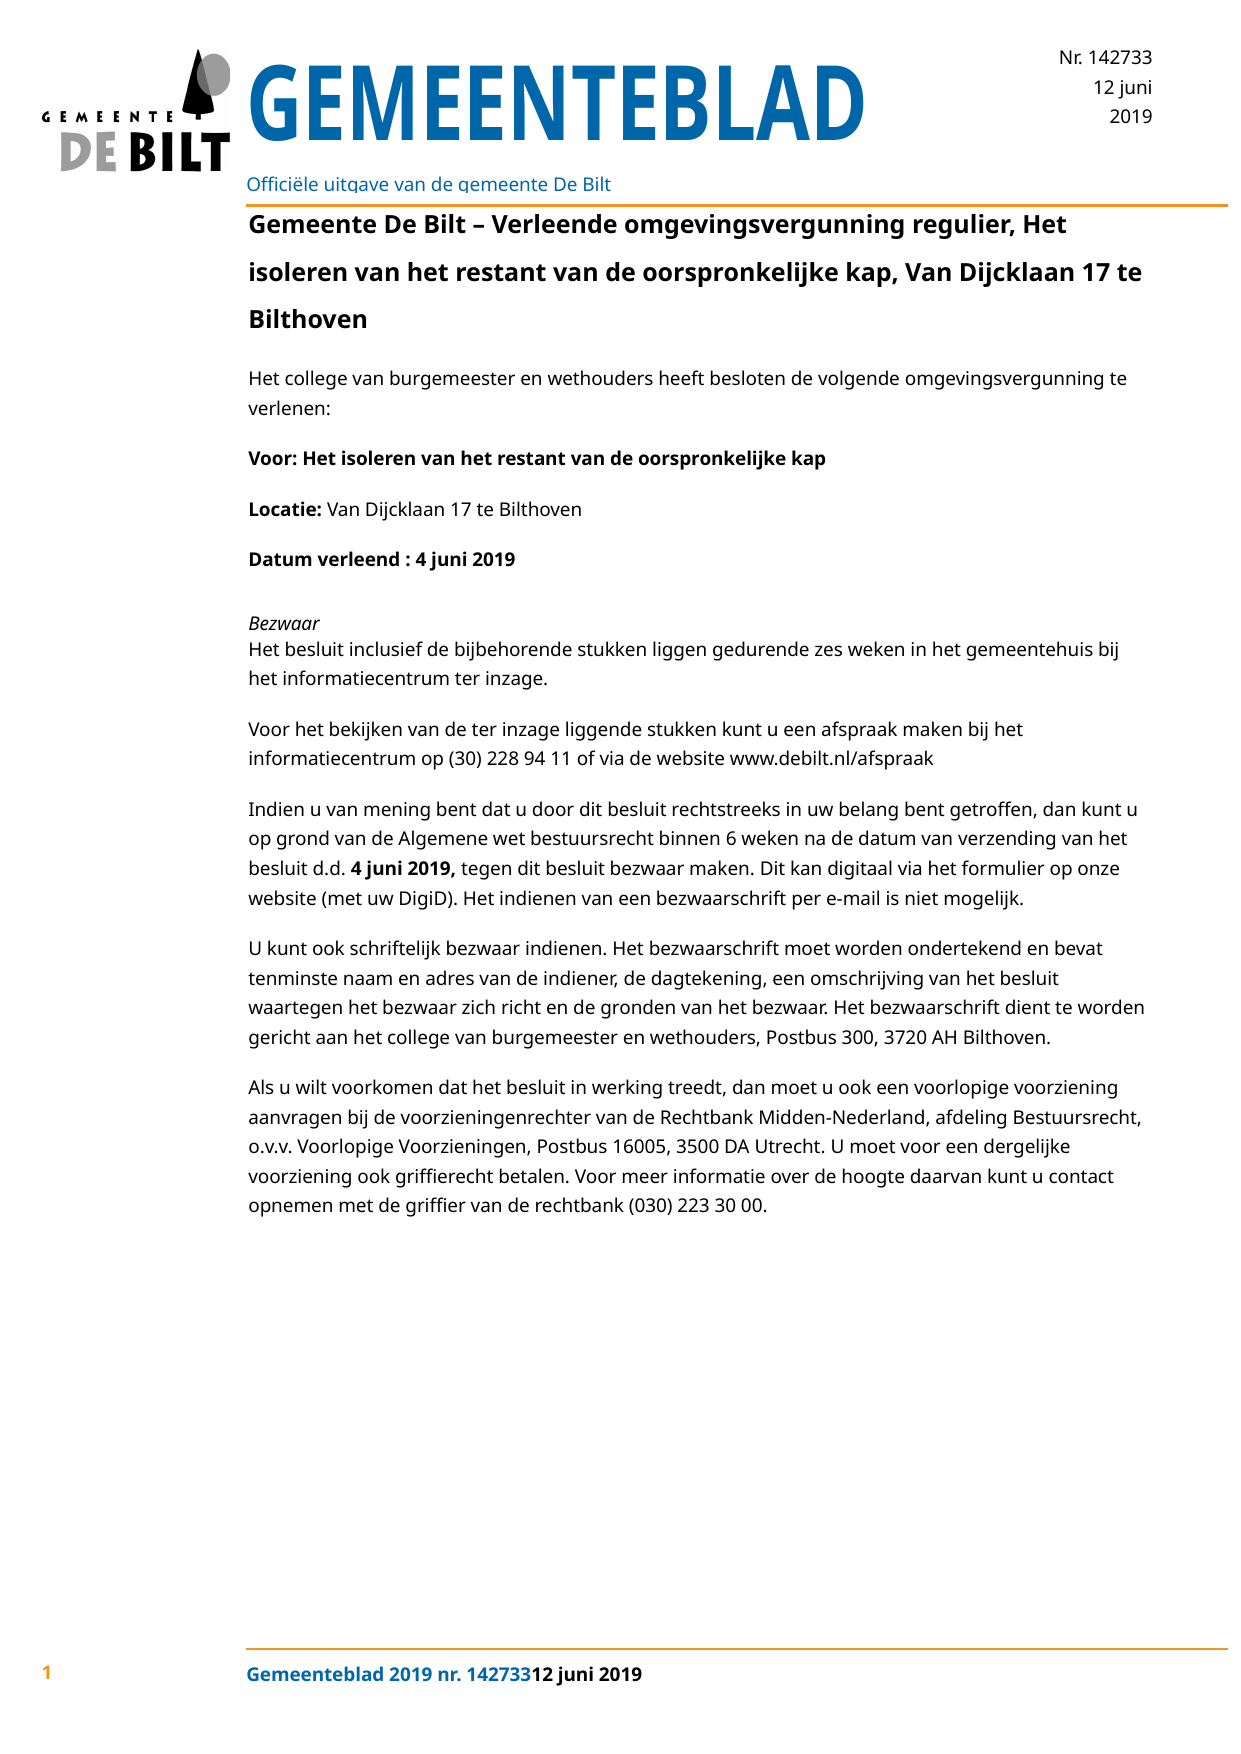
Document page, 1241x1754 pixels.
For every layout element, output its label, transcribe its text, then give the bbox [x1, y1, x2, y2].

text Bezwaar [248, 610, 1152, 636]
text Voor: Het isoleren van het restant van de oorspronkelijke kap [248, 446, 1152, 471]
text Datum verleend : 4 juni 2019 [248, 546, 1152, 572]
text U kunt ook schriftelijk bezwaar indienen. Het bezwaarschrift moet worden ondertekend en bevat tenminste naam en adres van de indiener, de dagtekening, een omschrijving van het besluit waartegen het bezwaar zich richt en de gronden van het bezwaar. Het bezwaarschrift dient te worden gericht aan het college van burgemeester en wethouders, Postbus 300, 3720 AH Bilthoven. [248, 935, 1152, 1050]
text Voor het bekijken van de ter inzage liggende stukken kunt u een afspraak maken bij het informatiecentrum op (30) 228 94 11 of via de website www.debilt.nl/afspraak [248, 716, 1152, 771]
text Locatie: Van Dijcklaan 17 te Bilthoven [248, 496, 1152, 522]
picture [41, 47, 231, 172]
text Gemeente De Bilt – Verleende omgevingsvergunning regulier, Het isoleren van het restant van de oorspronkelijke kap, Van Dijcklaan 17 te Bilthoven [248, 207, 1152, 336]
text Indien u van mening bent dat u door dit besluit rechtstreeks in uw belang bent getroffen, dan kunt u op grond van de Algemene wet bestuursrecht binnen 6 weken na de datum van verzending van het besluit d.d. 4 juni 2019, tegen dit besluit bezwaar maken. Dit kan digitaal via het formulier op onze website (met uw DigiD). Het indienen van een bezwaarschrift per e-mail is niet mogelijk. [248, 796, 1152, 911]
text Als u wilt voorkomen dat het besluit in werking treedt, dan moet u ook een voorlopige voorziening aanvragen bij de voorzieningenrechter van de Rechtbank Midden-Nederland, afdeling Bestuursrecht, o.v.v. Voorlopige Voorzieningen, Postbus 16005, 3500 DA Utrecht. U moet voor een dergelijke voorziening ook griffierecht betalen. Voor meer informatie over de hoogte daarvan kunt u contact opnemen met de griffier van de rechtbank (030) 223 30 00. [248, 1074, 1152, 1218]
text Het besluit inclusief de bijbehorende stukken liggen gedurende zes weken in het gemeentehuis bij het informatiecentrum ter inzage. [248, 636, 1152, 691]
text Het college van burgemeester en wethouders heeft besloten de volgende omgevingsvergunning te verlenen: [248, 366, 1152, 421]
